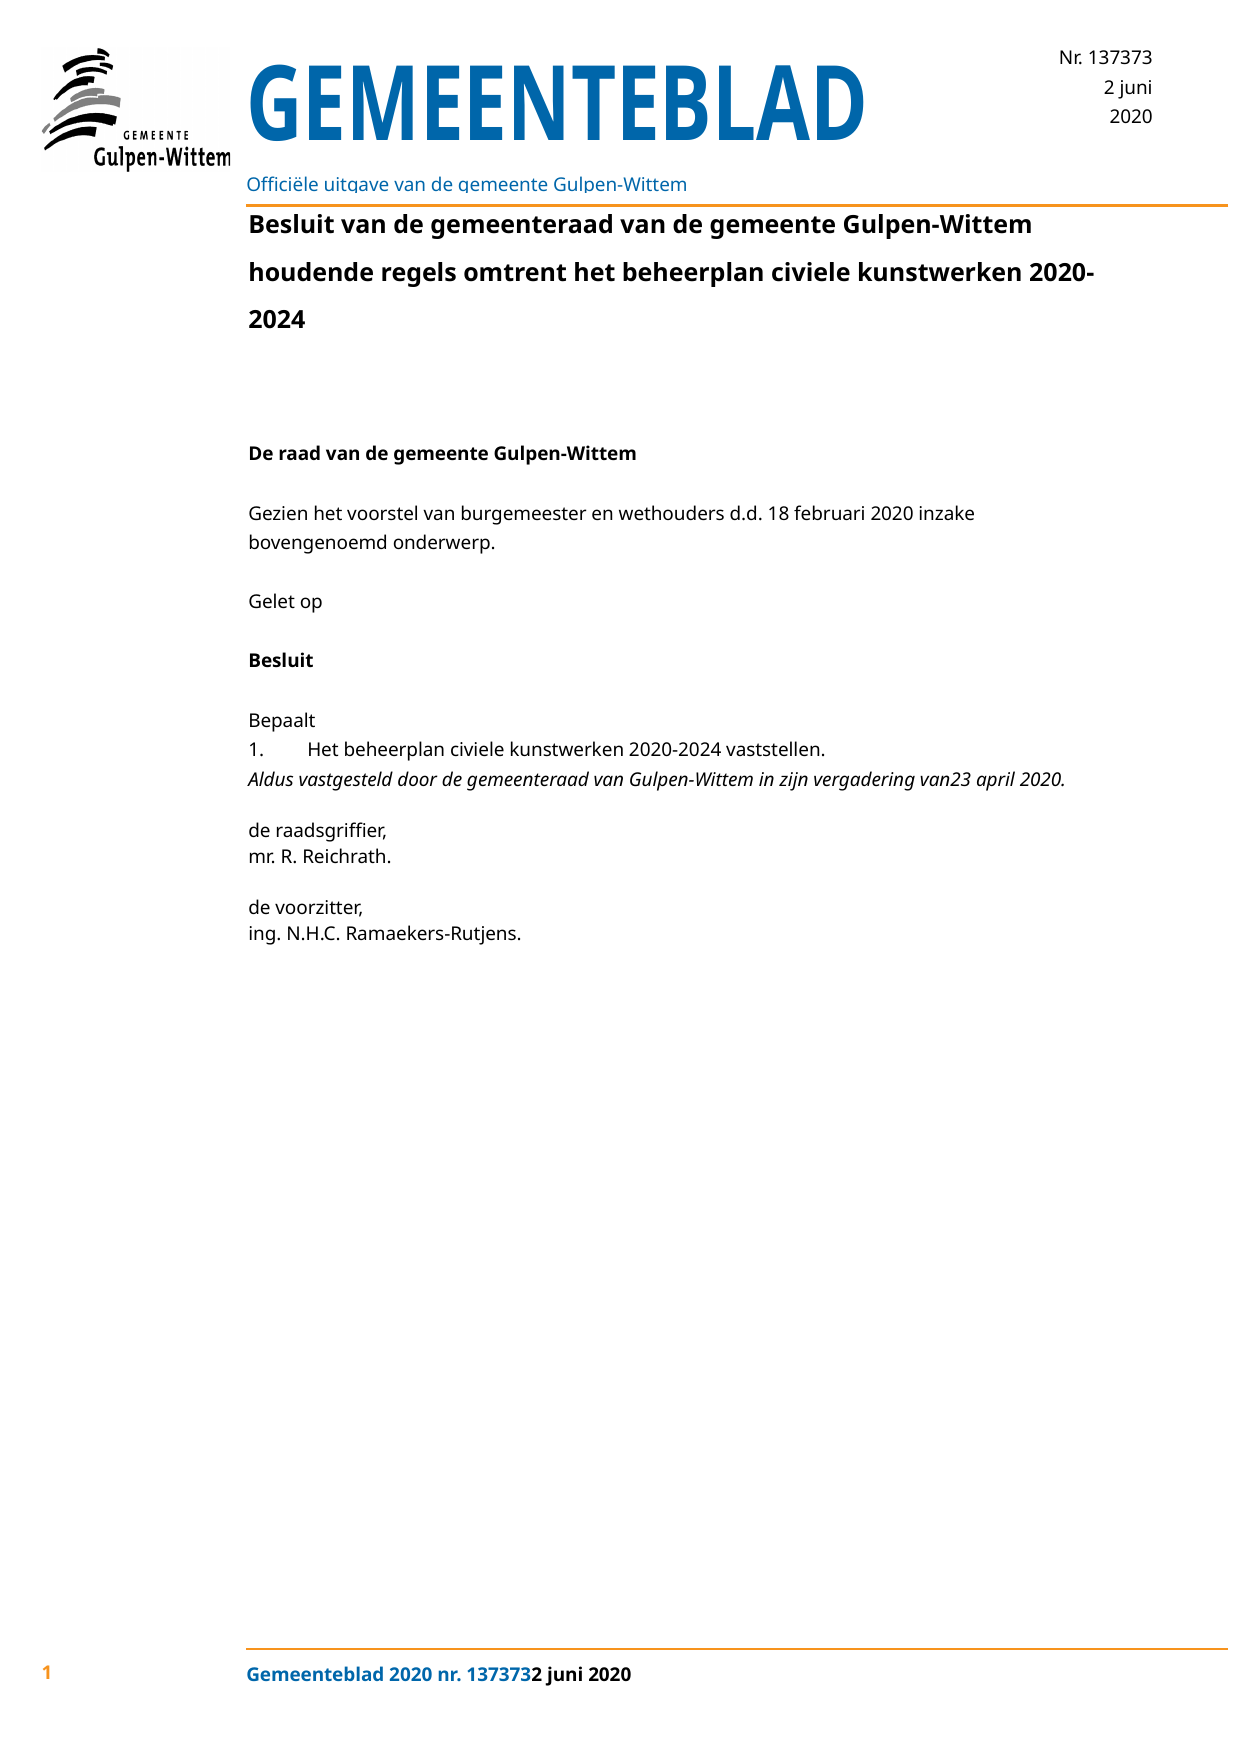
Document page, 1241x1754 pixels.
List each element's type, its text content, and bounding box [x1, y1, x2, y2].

text Bepaalt [248, 707, 1152, 732]
text Besluit [248, 648, 1152, 673]
text Aldus vastgesteld door de gemeenteraad van Gulpen-Wittem in zijn vergadering van23 april 2020. [248, 766, 1152, 792]
text bovengenoemd onderwerp. [248, 529, 1152, 555]
list Het beheerplan civiele kunstwerken 2020-2024 vaststellen. [248, 736, 1152, 762]
text De raad van de gemeente Gulpen-Wittem [248, 441, 1152, 466]
text mr. R. Reichrath. [248, 843, 1152, 869]
text Besluit van de gemeenteraad van de gemeente Gulpen-Wittem houdende regels omtrent het beheerplan civiele kunstwerken 2020-2024 [248, 207, 1152, 336]
picture [41, 47, 231, 172]
text de voorzitter, [248, 894, 1152, 920]
text Gezien het voorstel van burgemeester en wethouders d.d. 18 februari 2020 inzake [248, 500, 1152, 525]
text de raadsgriffier, [248, 817, 1152, 843]
text Gelet op [248, 588, 1152, 614]
text ing. N.H.C. Ramaekers-Rutjens. [248, 920, 1152, 946]
